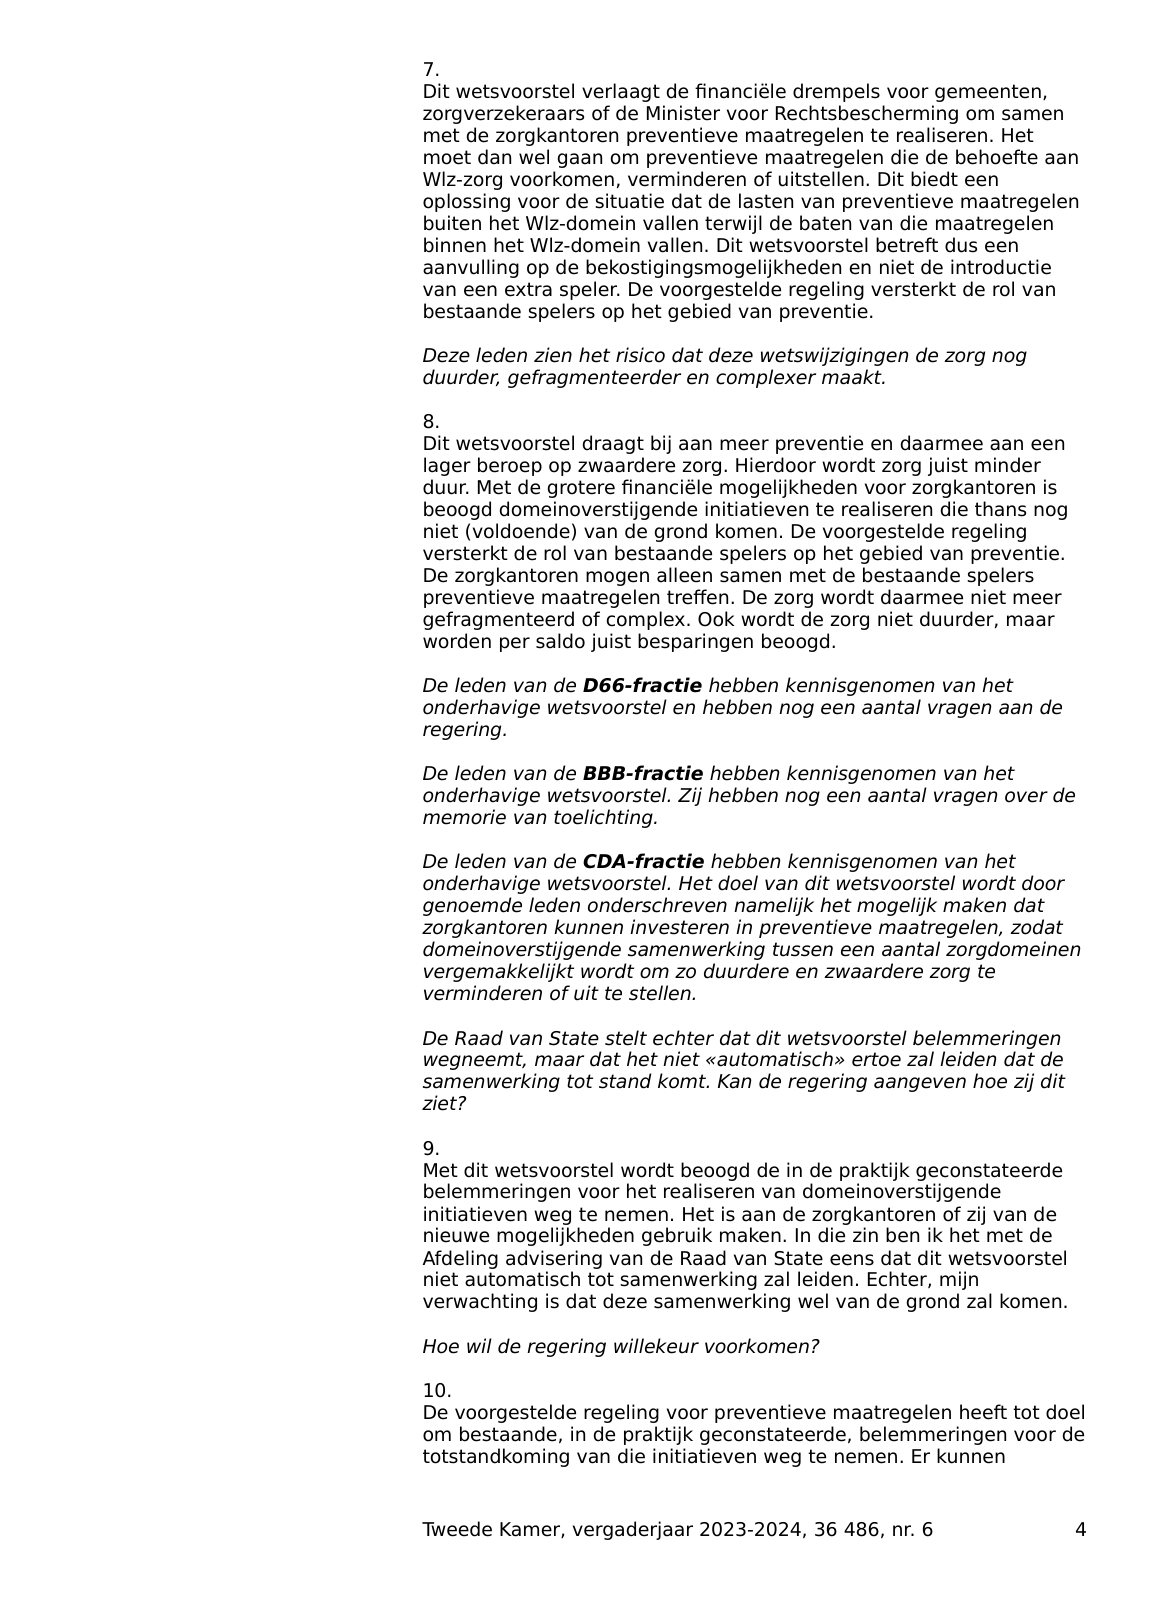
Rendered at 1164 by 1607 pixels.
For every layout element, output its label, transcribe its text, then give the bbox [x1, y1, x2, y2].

text De leden van de D66-fractie hebben kennisgenomen van het onderhavige wetsvoorstel en hebben nog een aantal vragen aan de regering. [422, 675, 1087, 741]
text De voorgestelde regeling voor preventieve maatregelen heeft tot doel om bestaande, in de praktijk geconstateerde, belemmeringen voor de totstandkoming van die initiatieven weg te nemen. Er kunnen [422, 1402, 1087, 1468]
text 7. [422, 59, 1087, 81]
text 10. [422, 1380, 1087, 1402]
text De leden van de CDA-fractie hebben kennisgenomen van het onderhavige wetsvoorstel. Het doel van dit wetsvoorstel wordt door genoemde leden onderschreven namelijk het mogelijk maken dat zorgkantoren kunnen investeren in preventieve maatregelen, zodat domeinoverstijgende samenwerking tussen een aantal zorgdomeinen vergemakkelijkt wordt om zo duurdere en zwaardere zorg te verminderen of uit te stellen. [422, 851, 1087, 1005]
text Deze leden zien het risico dat deze wetswijzigingen de zorg nog duurder, gefragmenteerder en complexer maakt. [422, 345, 1087, 389]
text Dit wetsvoorstel verlaagt de financiële drempels voor gemeenten, zorgverzekeraars of de Minister voor Rechtsbescherming om samen met de zorgkantoren preventieve maatregelen te realiseren. Het moet dan wel gaan om preventieve maatregelen die de behoefte aan Wlz-zorg voorkomen, verminderen of uitstellen. Dit biedt een oplossing voor de situatie dat de lasten van preventieve maatregelen buiten het Wlz-domein vallen terwijl de baten van die maatregelen binnen het Wlz-domein vallen. Dit wetsvoorstel betreft dus een aanvulling op de bekostigingsmogelijkheden en niet de introductie van een extra speler. De voorgestelde regeling versterkt de rol van bestaande spelers op het gebied van preventie. [422, 81, 1087, 323]
text Hoe wil de regering willekeur voorkomen? [422, 1336, 1087, 1357]
text De leden van de BBB-fractie hebben kennisgenomen van het onderhavige wetsvoorstel. Zij hebben nog een aantal vragen over de memorie van toelichting. [422, 763, 1087, 829]
text Met dit wetsvoorstel wordt beoogd de in de praktijk geconstateerde belemmeringen voor het realiseren van domeinoverstijgende initiatieven weg te nemen. Het is aan de zorgkantoren of zij van de nieuwe mogelijkheden gebruik maken. In die zin ben ik het met de Afdeling advisering van de Raad van State eens dat dit wetsvoorstel niet automatisch tot samenwerking zal leiden. Echter, mijn verwachting is dat deze samenwerking wel van de grond zal komen. [422, 1159, 1087, 1313]
text 9. [422, 1137, 1087, 1159]
text 8. [422, 411, 1087, 433]
text De Raad van State stelt echter dat dit wetsvoorstel belemmeringen wegneemt, maar dat het niet «automatisch» ertoe zal leiden dat de samenwerking tot stand komt. Kan de regering aangeven hoe zij dit ziet? [422, 1027, 1087, 1115]
text Dit wetsvoorstel draagt bij aan meer preventie en daarmee aan een lager beroep op zwaardere zorg. Hierdoor wordt zorg juist minder duur. Met de grotere financiële mogelijkheden voor zorgkantoren is beoogd domeinoverstijgende initiatieven te realiseren die thans nog niet (voldoende) van de grond komen. De voorgestelde regeling versterkt de rol van bestaande spelers op het gebied van preventie. De zorgkantoren mogen alleen samen met de bestaande spelers preventieve maatregelen treffen. De zorg wordt daarmee niet meer gefragmenteerd of complex. Ook wordt de zorg niet duurder, maar worden per saldo juist besparingen beoogd. [422, 433, 1087, 653]
